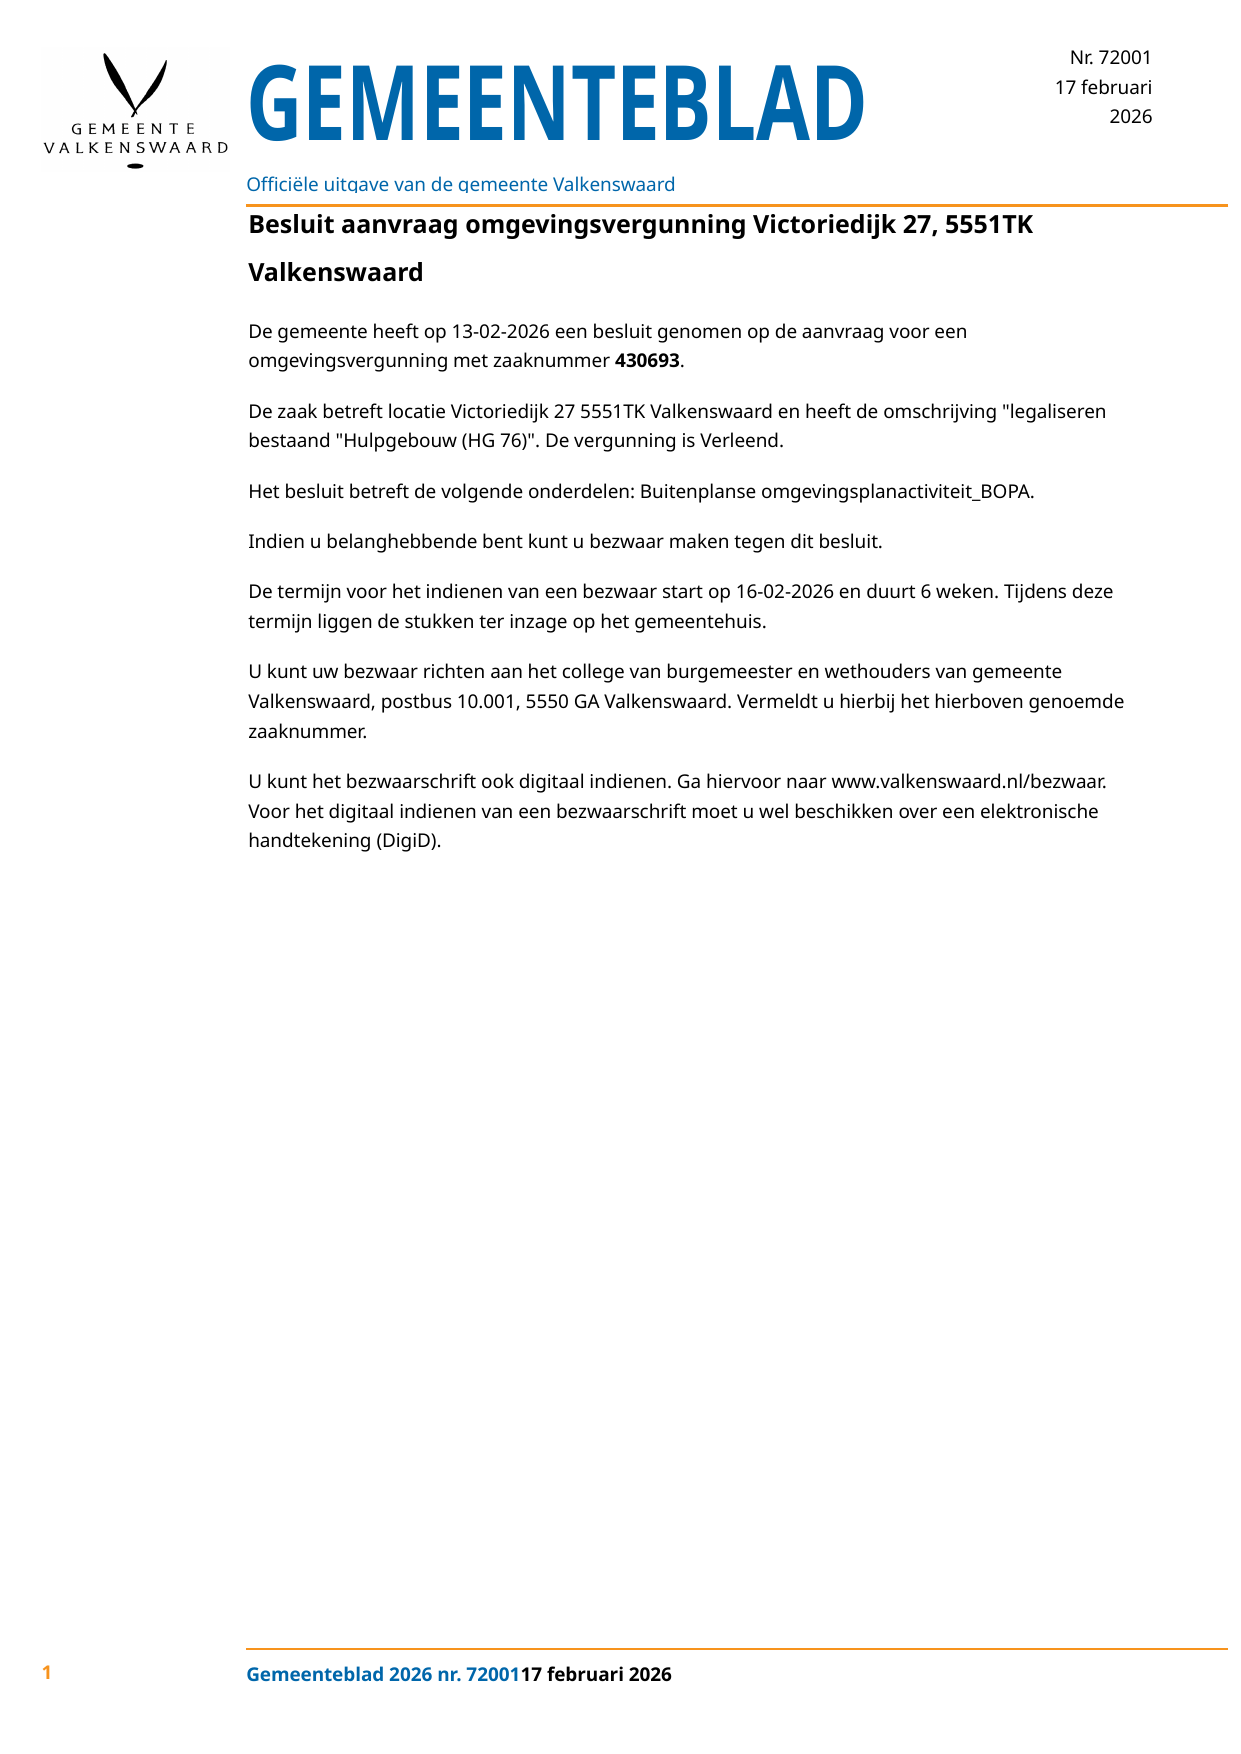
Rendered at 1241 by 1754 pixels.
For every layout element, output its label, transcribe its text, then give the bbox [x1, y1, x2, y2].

text De gemeente heeft op 13-02-2026 een besluit genomen op de aanvraag voor een omgevingsvergunning met zaaknummer 430693. [248, 318, 1152, 373]
text De termijn voor het indienen van een bezwaar start op 16-02-2026 en duurt 6 weken. Tijdens deze termijn liggen de stukken ter inzage op het gemeentehuis. [248, 579, 1152, 634]
text U kunt uw bezwaar richten aan het college van burgemeester en wethouders van gemeente Valkenswaard, postbus 10.001, 5550 GA Valkenswaard. Vermeldt u hierbij het hierboven genoemde zaaknummer. [248, 659, 1152, 744]
text U kunt het bezwaarschrift ook digitaal indienen. Ga hiervoor naar www.valkenswaard.nl/bezwaar. Voor het digitaal indienen van een bezwaarschrift moet u wel beschikken over een elektronische handtekening (DigiD). [248, 768, 1152, 853]
text Het besluit betreft de volgende onderdelen: Buitenplanse omgevingsplanactiviteit_BOPA. [248, 478, 1152, 504]
text Indien u belanghebbende bent kunt u bezwaar maken tegen dit besluit. [248, 528, 1152, 554]
picture [41, 47, 231, 172]
text Besluit aanvraag omgevingsvergunning Victoriedijk 27, 5551TK Valkenswaard [248, 207, 1152, 288]
text De zaak betreft locatie Victoriedijk 27 5551TK Valkenswaard en heeft de omschrijving "legaliseren bestaand "Hulpgebouw (HG 76)". De vergunning is Verleend. [248, 398, 1152, 453]
